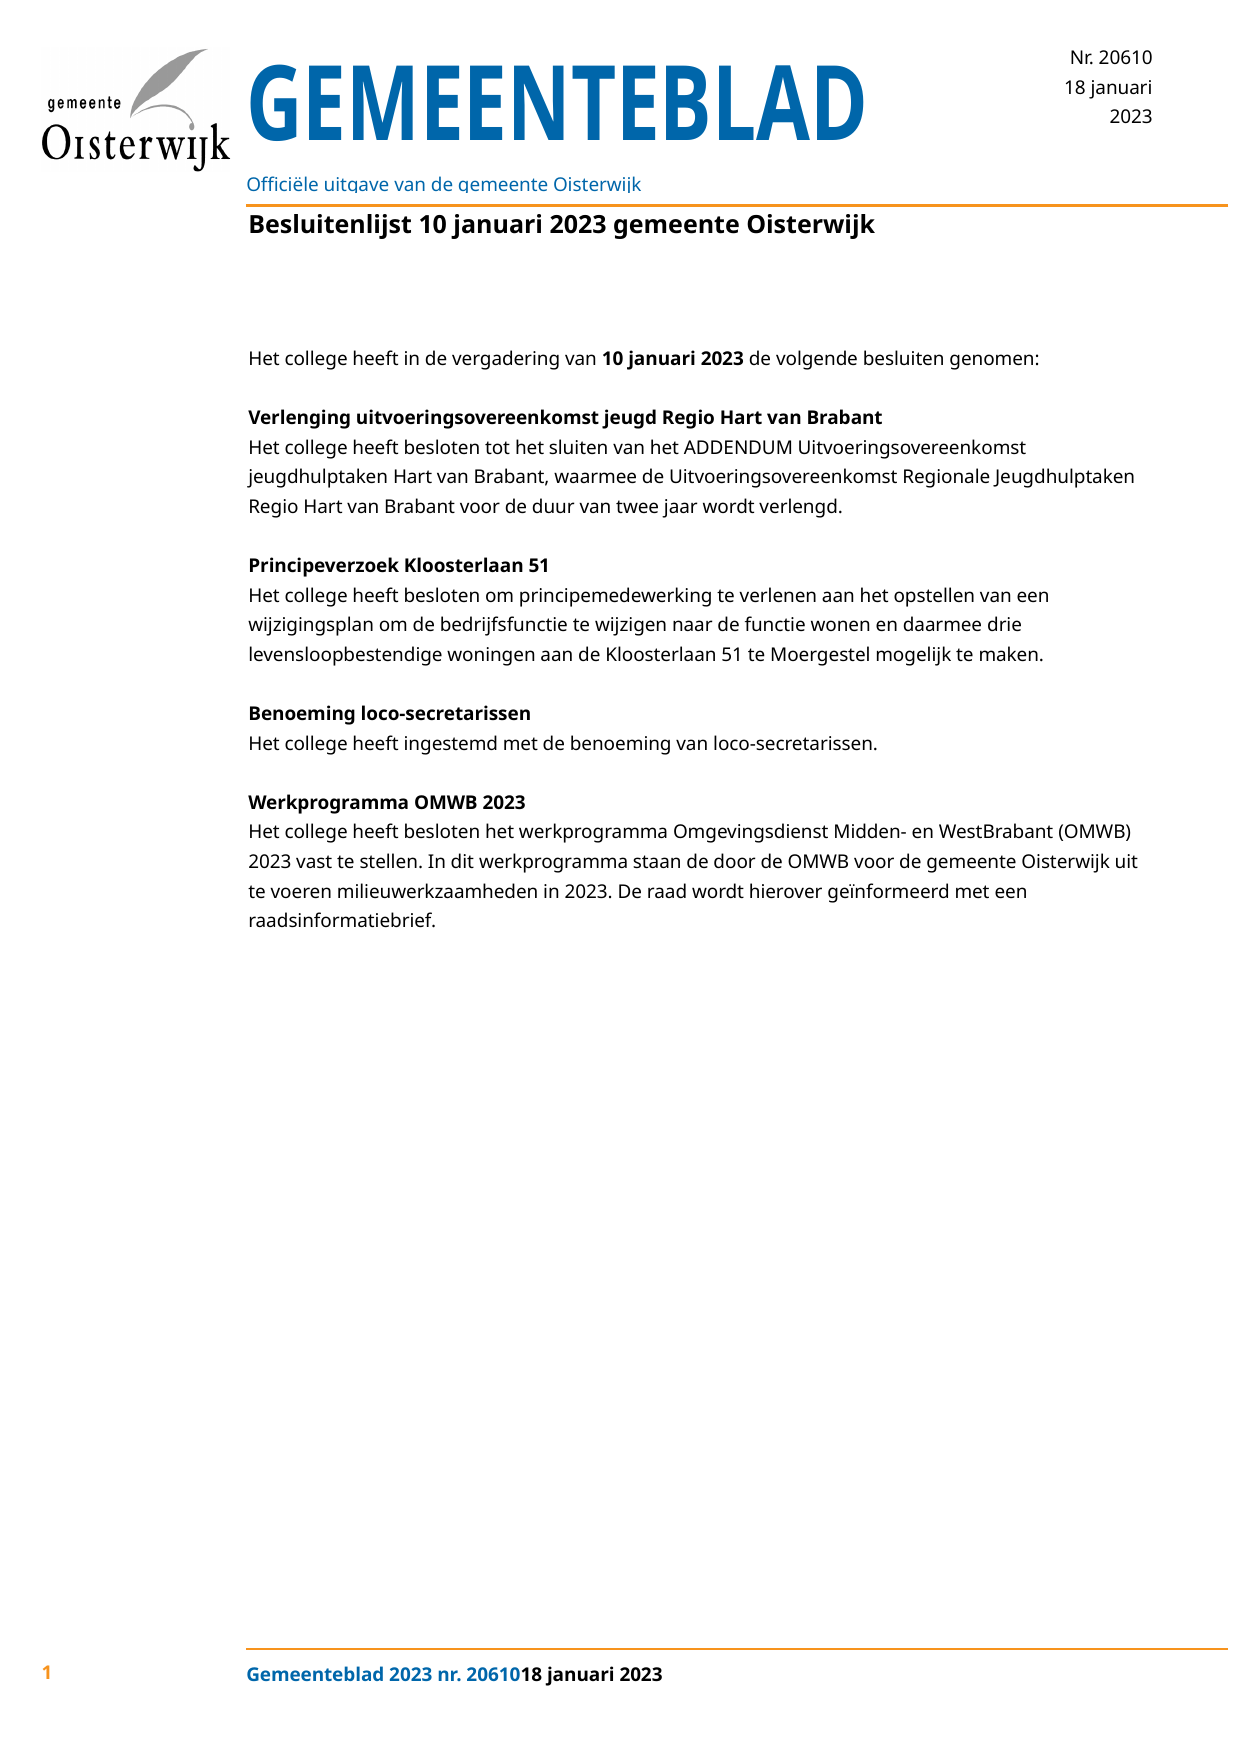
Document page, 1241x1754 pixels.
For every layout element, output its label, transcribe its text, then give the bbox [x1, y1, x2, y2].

text Principeverzoek Kloosterlaan 51 [248, 552, 1152, 578]
text Het college heeft besloten het werkprogramma Omgevingsdienst Midden- en WestBrabant (OMWB) 2023 vast te stellen. In dit werkprogramma staan de door de OMWB voor de gemeente Oisterwijk uit te voeren milieuwerkzaamheden in 2023. De raad wordt hierover geïnformeerd met een raadsinformatiebrief. [248, 819, 1152, 933]
text Verlenging uitvoeringsovereenkomst jeugd Regio Hart van Brabant [248, 404, 1152, 430]
text Het college heeft besloten om principemedewerking te verlenen aan het opstellen van een wijzigingsplan om de bedrijfsfunctie te wijzigen naar de functie wonen en daarmee drie levensloopbestendige woningen aan de Kloosterlaan 51 te Moergestel mogelijk te maken. [248, 582, 1152, 667]
text Het college heeft in de vergadering van 10 januari 2023 de volgende besluiten genomen: [248, 345, 1152, 371]
text Benoeming loco-secretarissen [248, 700, 1152, 726]
text Het college heeft ingestemd met de benoeming van loco-secretarissen. [248, 730, 1152, 756]
picture [41, 47, 231, 172]
text Besluitenlijst 10 januari 2023 gemeente Oisterwijk [248, 207, 1152, 241]
text Werkprogramma OMWB 2023 [248, 789, 1152, 815]
text Het college heeft besloten tot het sluiten van het ADDENDUM Uitvoeringsovereenkomst jeugdhulptaken Hart van Brabant, waarmee de Uitvoeringsovereenkomst Regionale Jeugdhulptaken Regio Hart van Brabant voor de duur van twee jaar wordt verlengd. [248, 434, 1152, 519]
